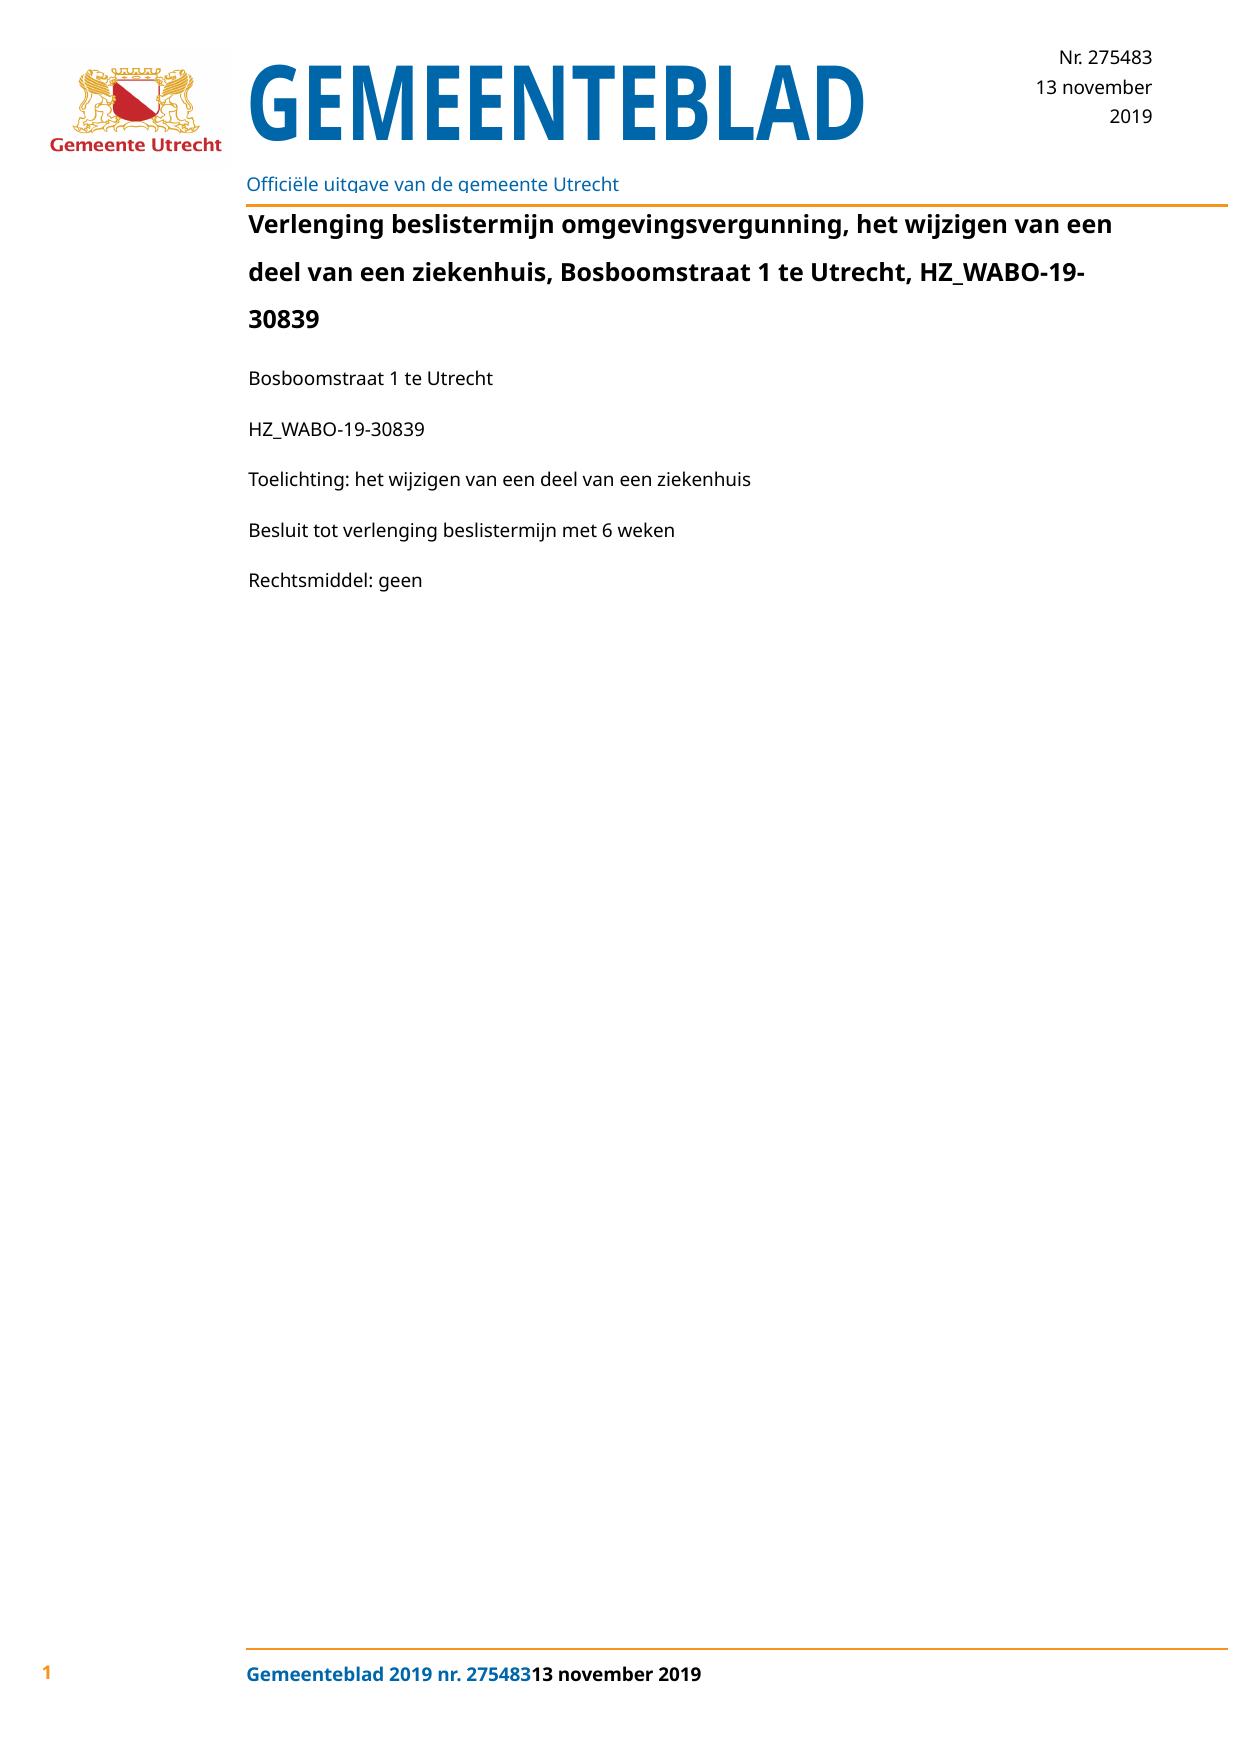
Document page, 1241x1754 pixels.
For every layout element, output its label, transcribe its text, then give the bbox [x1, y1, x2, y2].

picture [41, 47, 231, 172]
text Rechtsmiddel: geen [248, 567, 1152, 593]
text Verlenging beslistermijn omgevingsvergunning, het wijzigen van een deel van een ziekenhuis, Bosboomstraat 1 te Utrecht, HZ_WABO-19-30839 [248, 207, 1152, 336]
text Bosboomstraat 1 te Utrecht [248, 366, 1152, 391]
text Toelichting: het wijzigen van een deel van een ziekenhuis [248, 466, 1152, 492]
text Besluit tot verlenging beslistermijn met 6 weken [248, 517, 1152, 542]
text HZ_WABO-19-30839 [248, 416, 1152, 442]
